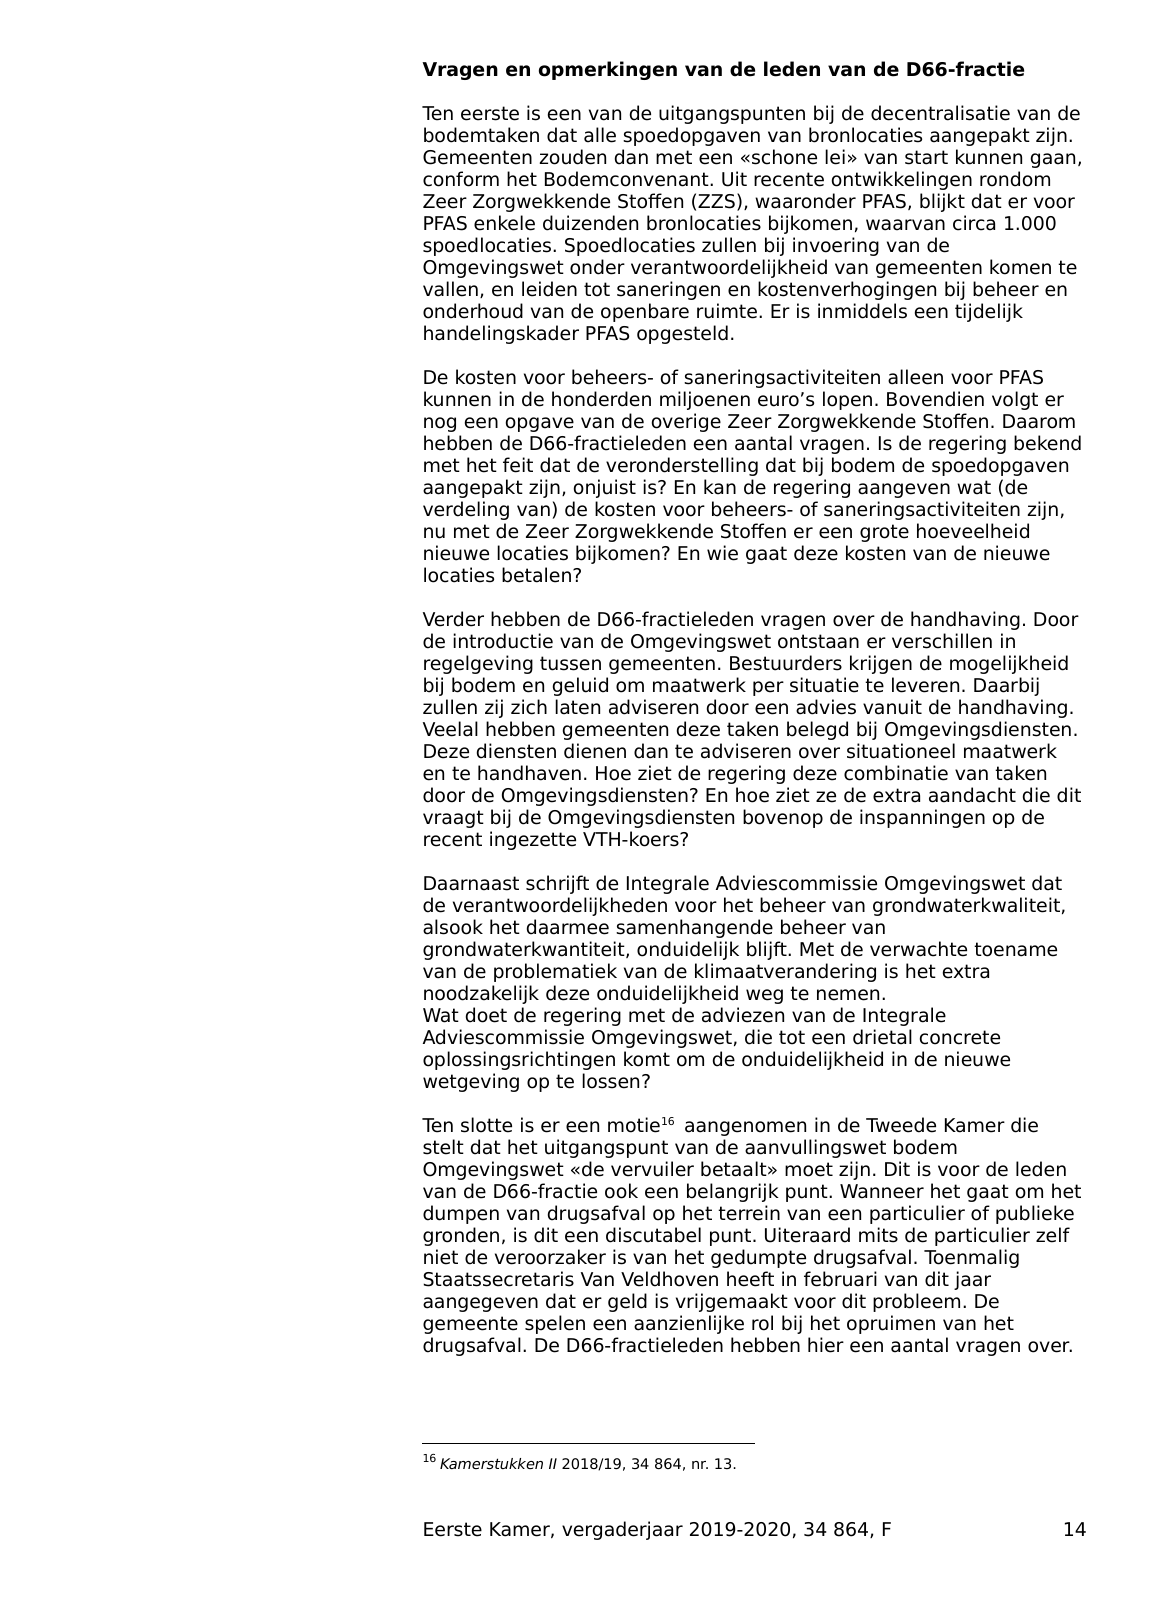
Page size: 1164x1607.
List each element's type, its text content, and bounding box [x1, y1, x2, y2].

text Daarnaast schrijft de Integrale Adviescommissie Omgevingswet dat de verantwoordelijkheden voor het beheer van grondwaterkwaliteit, alsook het daarmee samenhangende beheer van grondwaterkwantiteit, onduidelijk blijft. Met de verwachte toename van de problematiek van de klimaatverandering is het extra noodzakelijk deze onduidelijkheid weg te nemen. [422, 873, 1087, 1005]
subtitle Vragen en opmerkingen van de leden van de D66-fractie [422, 59, 1087, 81]
text Kamerstukken II 2018/19, 34 864, nr. 13. [422, 1452, 1087, 1474]
text Verder hebben de D66-fractieleden vragen over de handhaving. Door de introductie van de Omgevingswet ontstaan er verschillen in regelgeving tussen gemeenten. Bestuurders krijgen de mogelijkheid bij bodem en geluid om maatwerk per situatie te leveren. Daarbij zullen zij zich laten adviseren door een advies vanuit de handhaving. Veelal hebben gemeenten deze taken belegd bij Omgevingsdiensten. Deze diensten dienen dan te adviseren over situationeel maatwerk en te handhaven. Hoe ziet de regering deze combinatie van taken door de Omgevingsdiensten? En hoe ziet ze de extra aandacht die dit vraagt bij de Omgevingsdiensten bovenop de inspanningen op de recent ingezette VTH-koers? [422, 609, 1087, 851]
text Wat doet de regering met de adviezen van de Integrale Adviescommissie Omgevingswet, die tot een drietal concrete oplossingsrichtingen komt om de onduidelijkheid in de nieuwe wetgeving op te lossen? [422, 1005, 1087, 1093]
text Ten slotte is er een motie aangenomen in de Tweede Kamer die stelt dat het uitgangspunt van de aanvullingswet bodem Omgevingswet «de vervuiler betaalt» moet zijn. Dit is voor de leden van de D66-fractie ook een belangrijk punt. Wanneer het gaat om het dumpen van drugsafval op het terrein van een particulier of publieke gronden, is dit een discutabel punt. Uiteraard mits de particulier zelf niet de veroorzaker is van het gedumpte drugsafval. Toenmalig Staatssecretaris Van Veldhoven heeft in februari van dit jaar aangegeven dat er geld is vrijgemaakt voor dit probleem. De gemeente spelen een aanzienlijke rol bij het opruimen van het drugsafval. De D66-fractieleden hebben hier een aantal vragen over. [422, 1115, 1087, 1357]
text De kosten voor beheers- of saneringsactiviteiten alleen voor PFAS kunnen in de honderden miljoenen euro’s lopen. Bovendien volgt er nog een opgave van de overige Zeer Zorgwekkende Stoffen. Daarom hebben de D66-fractieleden een aantal vragen. Is de regering bekend met het feit dat de veronderstelling dat bij bodem de spoedopgaven aangepakt zijn, onjuist is? En kan de regering aangeven wat (de verdeling van) de kosten voor beheers- of saneringsactiviteiten zijn, nu met de Zeer Zorgwekkende Stoffen er een grote hoeveelheid nieuwe locaties bijkomen? En wie gaat deze kosten van de nieuwe locaties betalen? [422, 367, 1087, 587]
text Ten eerste is een van de uitgangspunten bij de decentralisatie van de bodemtaken dat alle spoedopgaven van bronlocaties aangepakt zijn. Gemeenten zouden dan met een «schone lei» van start kunnen gaan, conform het Bodemconvenant. Uit recente ontwikkelingen rondom Zeer Zorgwekkende Stoffen (ZZS), waaronder PFAS, blijkt dat er voor PFAS enkele duizenden bronlocaties bijkomen, waarvan circa 1.000 spoedlocaties. Spoedlocaties zullen bij invoering van de Omgevingswet onder verantwoordelijkheid van gemeenten komen te vallen, en leiden tot saneringen en kostenverhogingen bij beheer en onderhoud van de openbare ruimte. Er is inmiddels een tijdelijk handelingskader PFAS opgesteld. [422, 103, 1087, 345]
